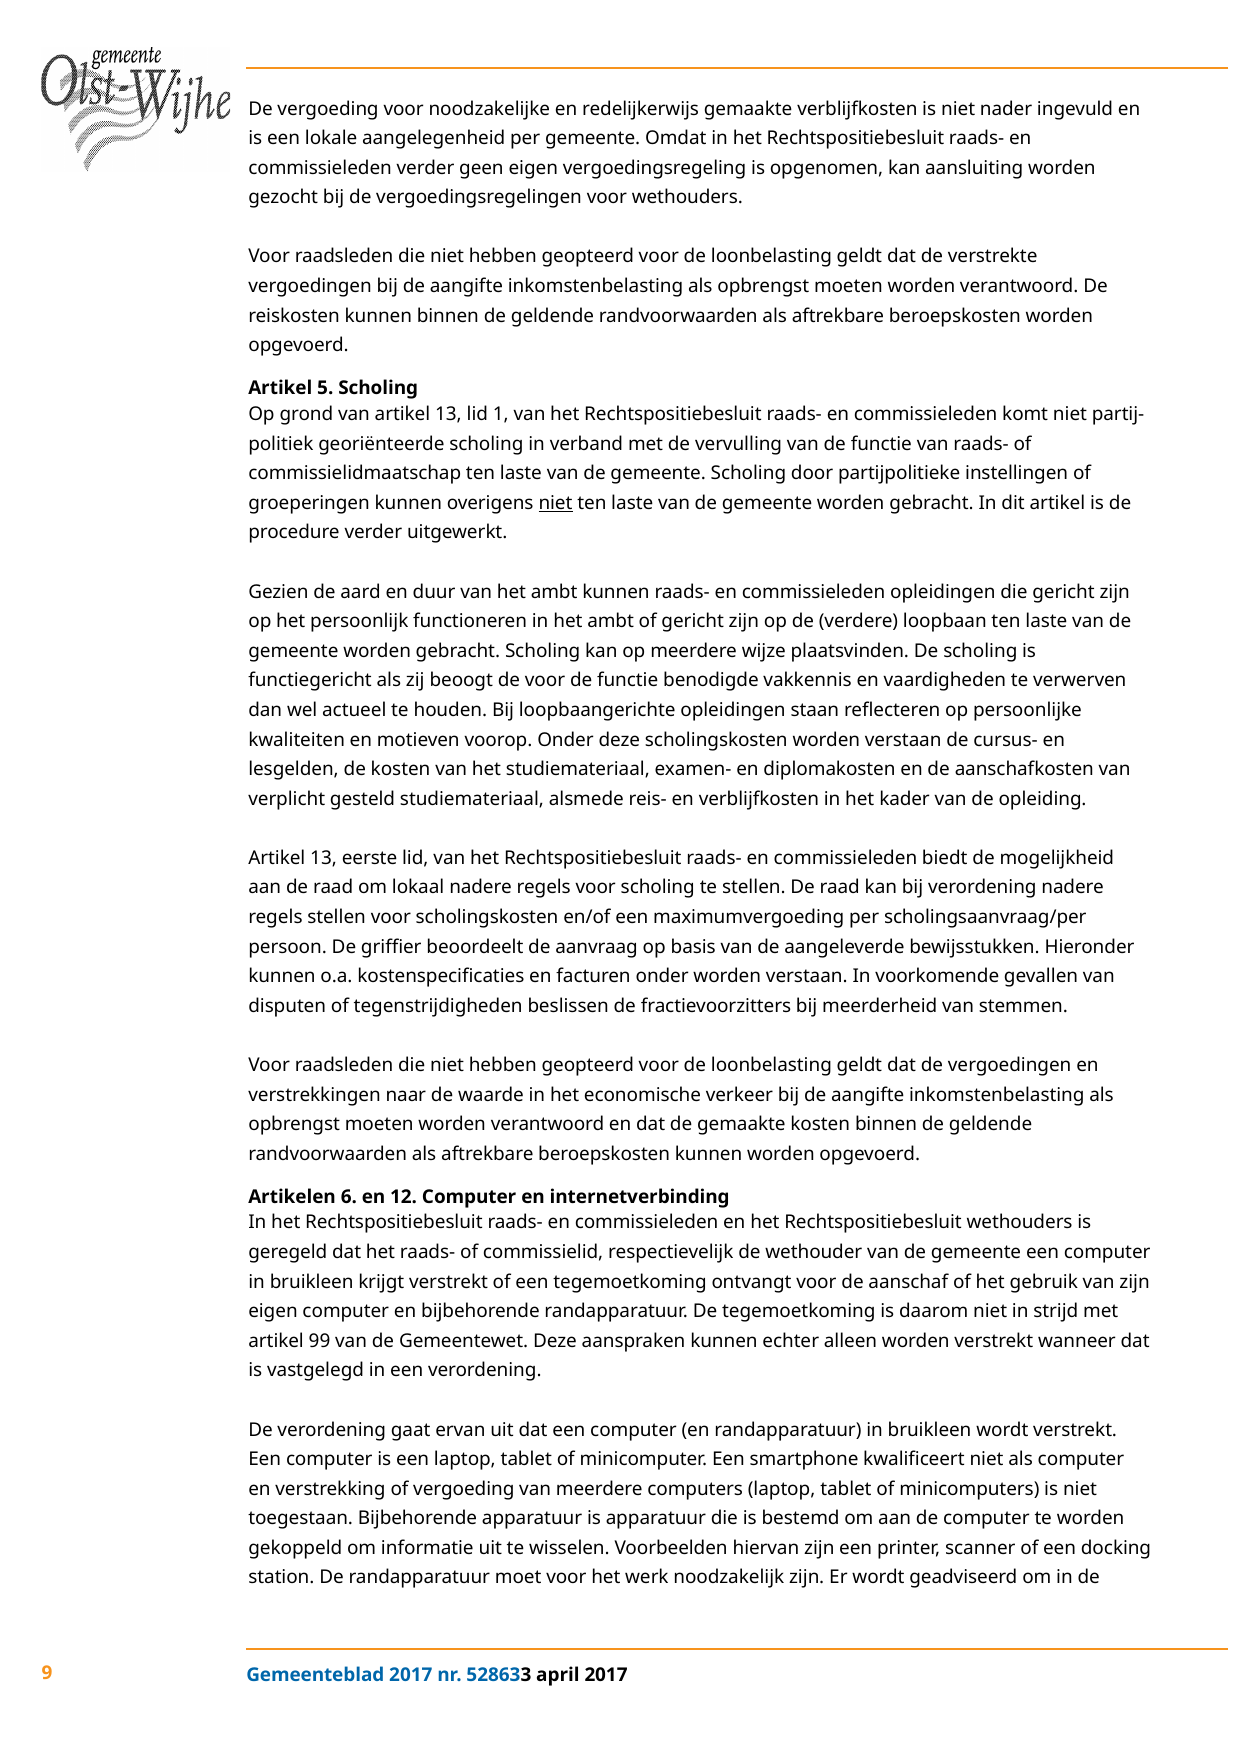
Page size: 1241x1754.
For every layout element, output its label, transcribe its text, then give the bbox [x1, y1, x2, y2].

text Artikel 5. Scholing [248, 374, 1152, 400]
text Voor raadsleden die niet hebben geopteerd voor de loonbelasting geldt dat de verstrekte vergoedingen bij de aangifte inkomstenbelasting als opbrengst moeten worden verantwoord. De reiskosten kunnen binnen de geldende randvoorwaarden als aftrekbare beroepskosten worden opgevoerd. [248, 243, 1152, 357]
text Artikelen 6. en 12. Computer en internetverbinding [248, 1183, 1152, 1209]
text De vergoeding voor noodzakelijke en redelijkerwijs gemaakte verblijfkosten is niet nader ingevuld en is een lokale aangelegenheid per gemeente. Omdat in het Rechtspositiebesluit raads- en commissieleden verder geen eigen vergoedingsregeling is opgenomen, kan aansluiting worden gezocht bij de vergoedingsregelingen voor wethouders. [248, 95, 1152, 209]
text Artikel 13, eerste lid, van het Rechtspositiebesluit raads- en commissieleden biedt de mogelijkheid aan de raad om lokaal nadere regels voor scholing te stellen. De raad kan bij verordening nadere regels stellen voor scholingskosten en/of een maximumvergoeding per scholingsaanvraag/per persoon. De griffier beoordeelt de aanvraag op basis van de aangeleverde bewijsstukken. Hieronder kunnen o.a. kostenspecificaties en facturen onder worden verstaan. In voorkomende gevallen van disputen of tegenstrijdigheden beslissen de fractievoorzitters bij meerderheid van stemmen. [248, 844, 1152, 1018]
text Op grond van artikel 13, lid 1, van het Rechtspositiebesluit raads- en commissieleden komt niet partij-politiek georiënteerde scholing in verband met de vervulling van de functie van raads- of commissielidmaatschap ten laste van de gemeente. Scholing door partijpolitieke instellingen of groeperingen kunnen overigens niet ten laste van de gemeente worden gebracht. In dit artikel is de procedure verder uitgewerkt. [248, 400, 1152, 544]
text Gezien de aard en duur van het ambt kunnen raads- en commissieleden opleidingen die gericht zijn op het persoonlijk functioneren in het ambt of gericht zijn op de (verdere) loopbaan ten laste van de gemeente worden gebracht. Scholing kan op meerdere wijze plaatsvinden. De scholing is functiegericht als zij beoogt de voor de functie benodigde vakkennis en vaardigheden te verwerven dan wel actueel te houden. Bij loopbaangerichte opleidingen staan reflecteren op persoonlijke kwaliteiten en motieven voorop. Onder deze scholingskosten worden verstaan de cursus- en lesgelden, de kosten van het studiemateriaal, examen- en diplomakosten en de aanschafkosten van verplicht gesteld studiemateriaal, alsmede reis- en verblijfkosten in het kader van de opleiding. [248, 578, 1152, 811]
text De verordening gaat ervan uit dat een computer (en randapparatuur) in bruikleen wordt verstrekt. Een computer is een laptop, tablet of minicomputer. Een smartphone kwalificeert niet als computer en verstrekking of vergoeding van meerdere computers (laptop, tablet of minicomputers) is niet toegestaan. Bijbehorende apparatuur is apparatuur die is bestemd om aan de computer te worden gekoppeld om informatie uit te wisselen. Voorbeelden hiervan zijn een printer, scanner of een docking station. De randapparatuur moet voor het werk noodzakelijk zijn. Er wordt geadviseerd om in de [248, 1416, 1152, 1589]
text In het Rechtspositiebesluit raads- en commissieleden en het Rechtspositiebesluit wethouders is geregeld dat het raads- of commissielid, respectievelijk de wethouder van de gemeente een computer in bruikleen krijgt verstrekt of een tegemoetkoming ontvangt voor de aanschaf of het gebruik van zijn eigen computer en bijbehorende randapparatuur. De tegemoetkoming is daarom niet in strijd met artikel 99 van de Gemeentewet. Deze aanspraken kunnen echter alleen worden verstrekt wanneer dat is vastgelegd in een verordening. [248, 1209, 1152, 1382]
picture [41, 47, 231, 172]
text Voor raadsleden die niet hebben geopteerd voor de loonbelasting geldt dat de vergoedingen en verstrekkingen naar de waarde in het economische verkeer bij de aangifte inkomstenbelasting als opbrengst moeten worden verantwoord en dat de gemaakte kosten binnen de geldende randvoorwaarden als aftrekbare beroepskosten kunnen worden opgevoerd. [248, 1051, 1152, 1166]
